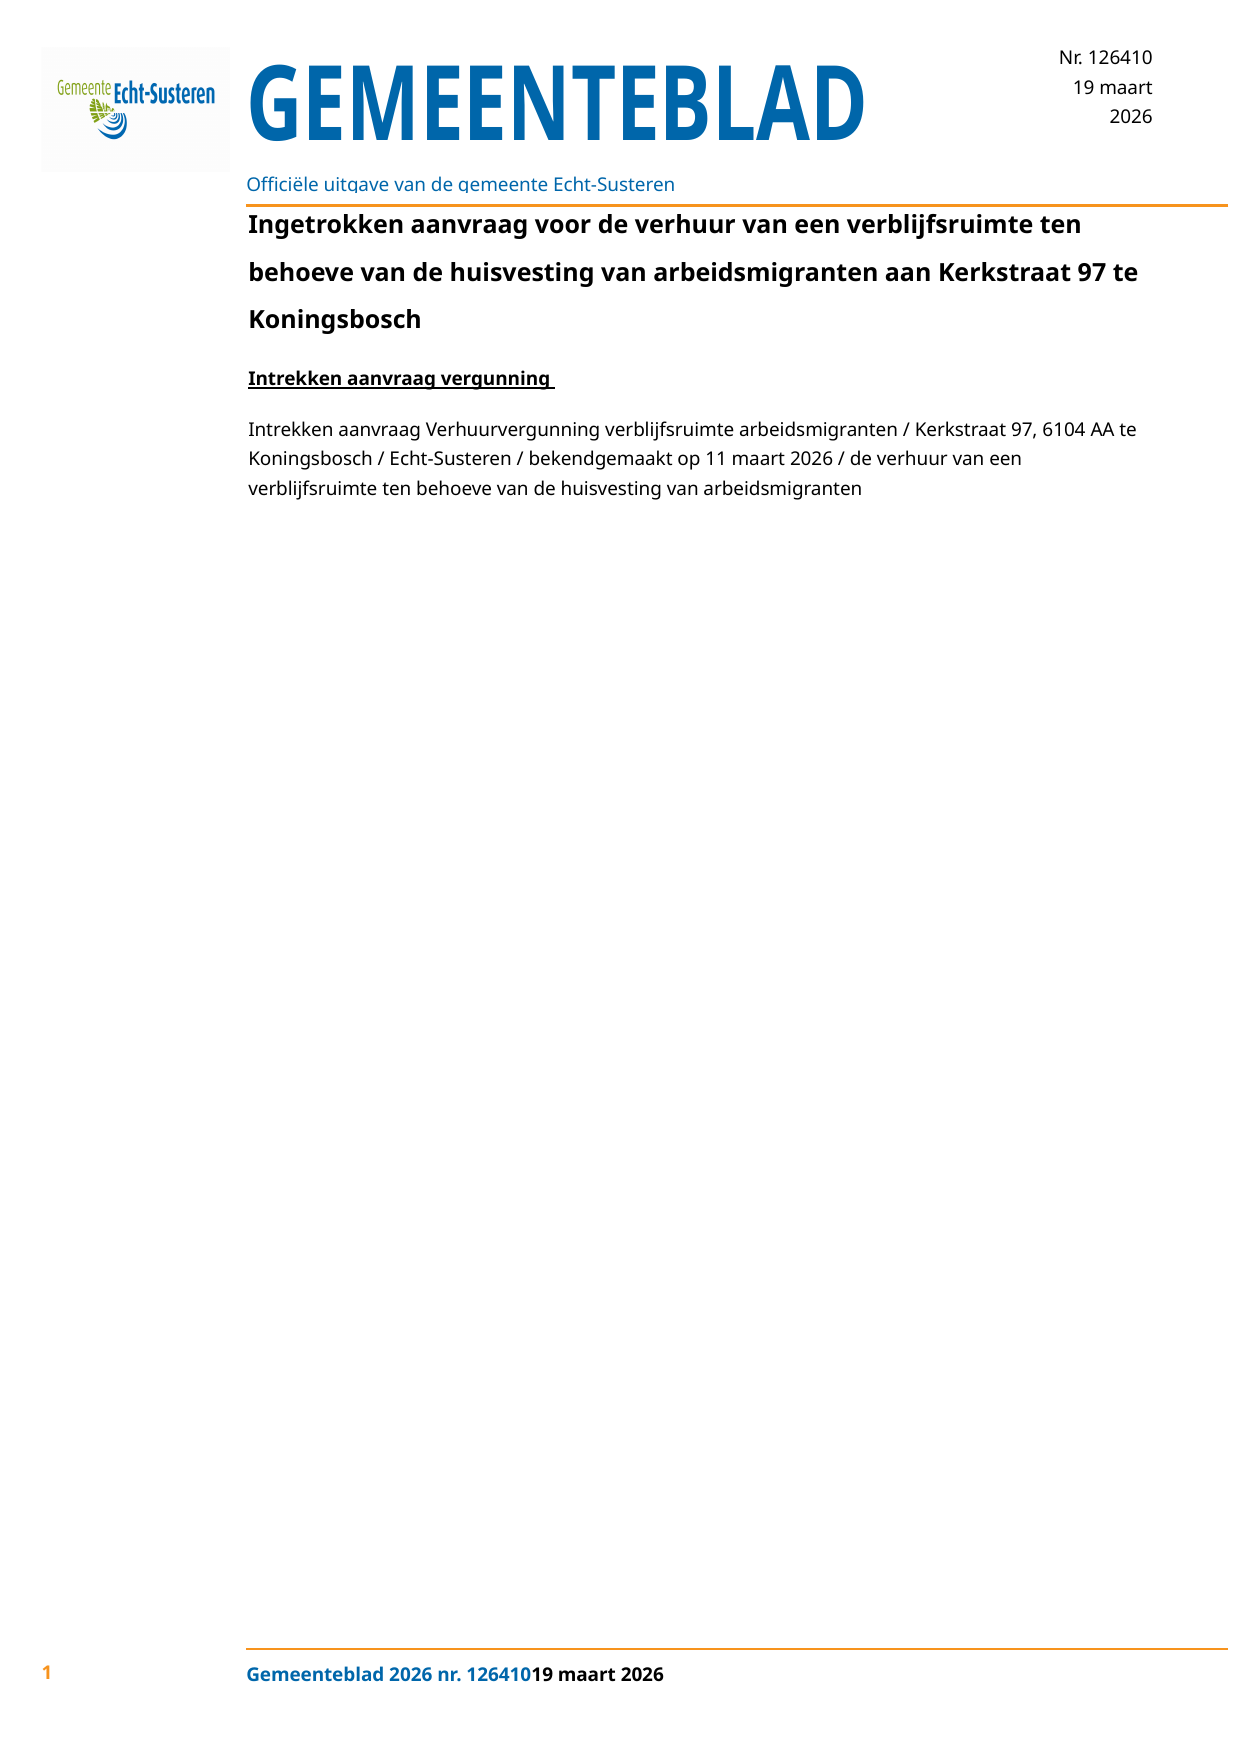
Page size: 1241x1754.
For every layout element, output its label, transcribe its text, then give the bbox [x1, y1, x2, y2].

text Ingetrokken aanvraag voor de verhuur van een verblijfsruimte ten behoeve van de huisvesting van arbeidsmigranten aan Kerkstraat 97 te Koningsbosch [248, 207, 1152, 336]
text Intrekken aanvraag vergunning [248, 366, 1152, 391]
picture [41, 47, 231, 172]
text Intrekken aanvraag Verhuurvergunning verblijfsruimte arbeidsmigranten / Kerkstraat 97, 6104 AA te Koningsbosch / Echt-Susteren / bekendgemaakt op 11 maart 2026 / de verhuur van een verblijfsruimte ten behoeve van de huisvesting van arbeidsmigranten [248, 416, 1152, 501]
